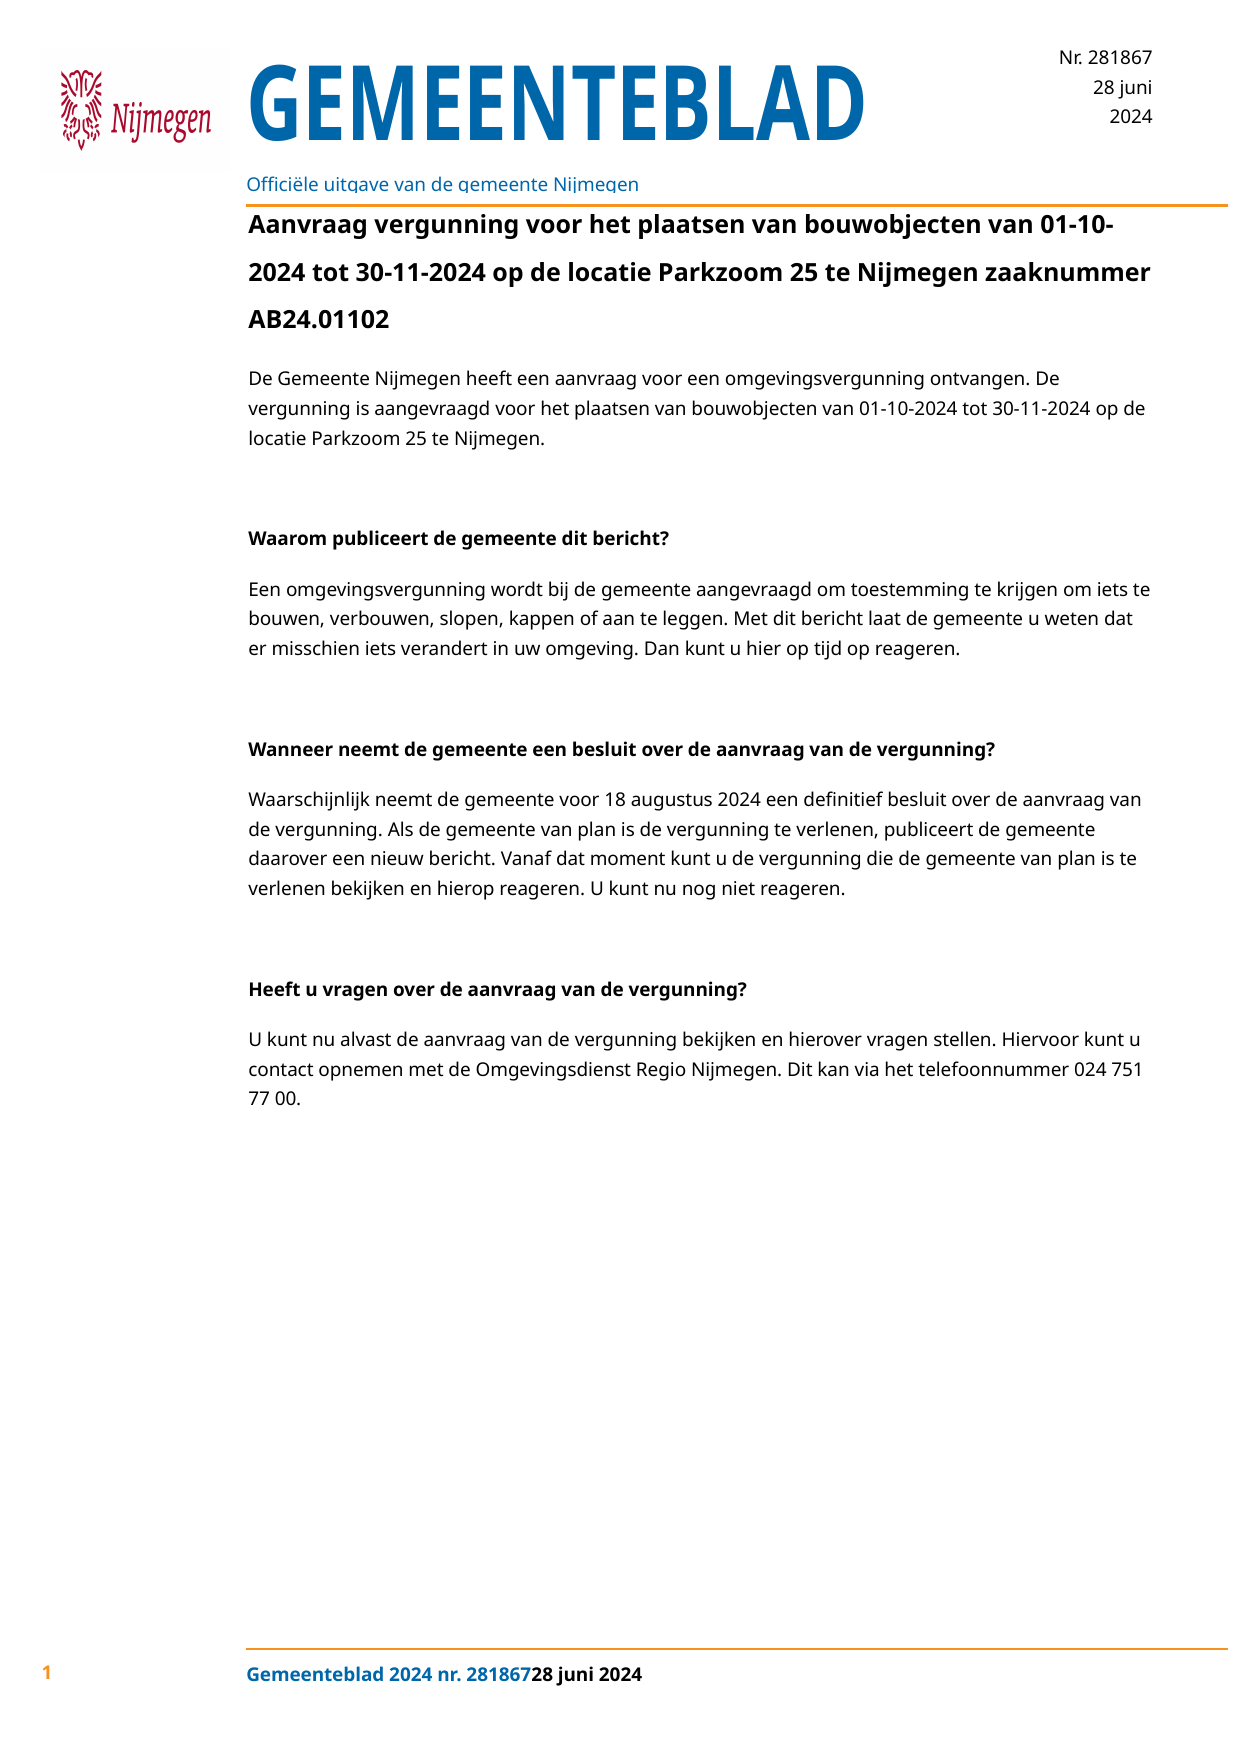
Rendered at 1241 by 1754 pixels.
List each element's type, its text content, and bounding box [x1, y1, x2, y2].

text Waarom publiceert de gemeente dit bericht? [248, 526, 1152, 551]
text Wanneer neemt de gemeente een besluit over de aanvraag van de vergunning? [248, 736, 1152, 762]
text Een omgevingsvergunning wordt bij de gemeente aangevraagd om toestemming te krijgen om iets te bouwen, verbouwen, slopen, kappen of aan te leggen. Met dit bericht laat de gemeente u weten dat er misschien iets verandert in uw omgeving. Dan kunt u hier op tijd op reageren. [248, 576, 1152, 661]
text Aanvraag vergunning voor het plaatsen van bouwobjecten van 01-10-2024 tot 30-11-2024 op de locatie Parkzoom 25 te Nijmegen zaaknummer AB24.01102 [248, 207, 1152, 336]
text Heeft u vragen over de aanvraag van de vergunning? [248, 976, 1152, 1002]
text U kunt nu alvast de aanvraag van de vergunning bekijken en hierover vragen stellen. Hiervoor kunt u contact opnemen met de Omgevingsdienst Regio Nijmegen. Dit kan via het telefoonnummer 024 751 77 00. [248, 1026, 1152, 1111]
text De Gemeente Nijmegen heeft een aanvraag voor een omgevingsvergunning ontvangen. De vergunning is aangevraagd voor het plaatsen van bouwobjecten van 01-10-2024 tot 30-11-2024 op de locatie Parkzoom 25 te Nijmegen. [248, 366, 1152, 450]
picture [41, 47, 231, 172]
text Waarschijnlijk neemt de gemeente voor 18 augustus 2024 een definitief besluit over de aanvraag van de vergunning. Als de gemeente van plan is de vergunning te verlenen, publiceert de gemeente daarover een nieuw bericht. Vanaf dat moment kunt u de vergunning die de gemeente van plan is te verlenen bekijken en hierop reageren. U kunt nu nog niet reageren. [248, 786, 1152, 901]
